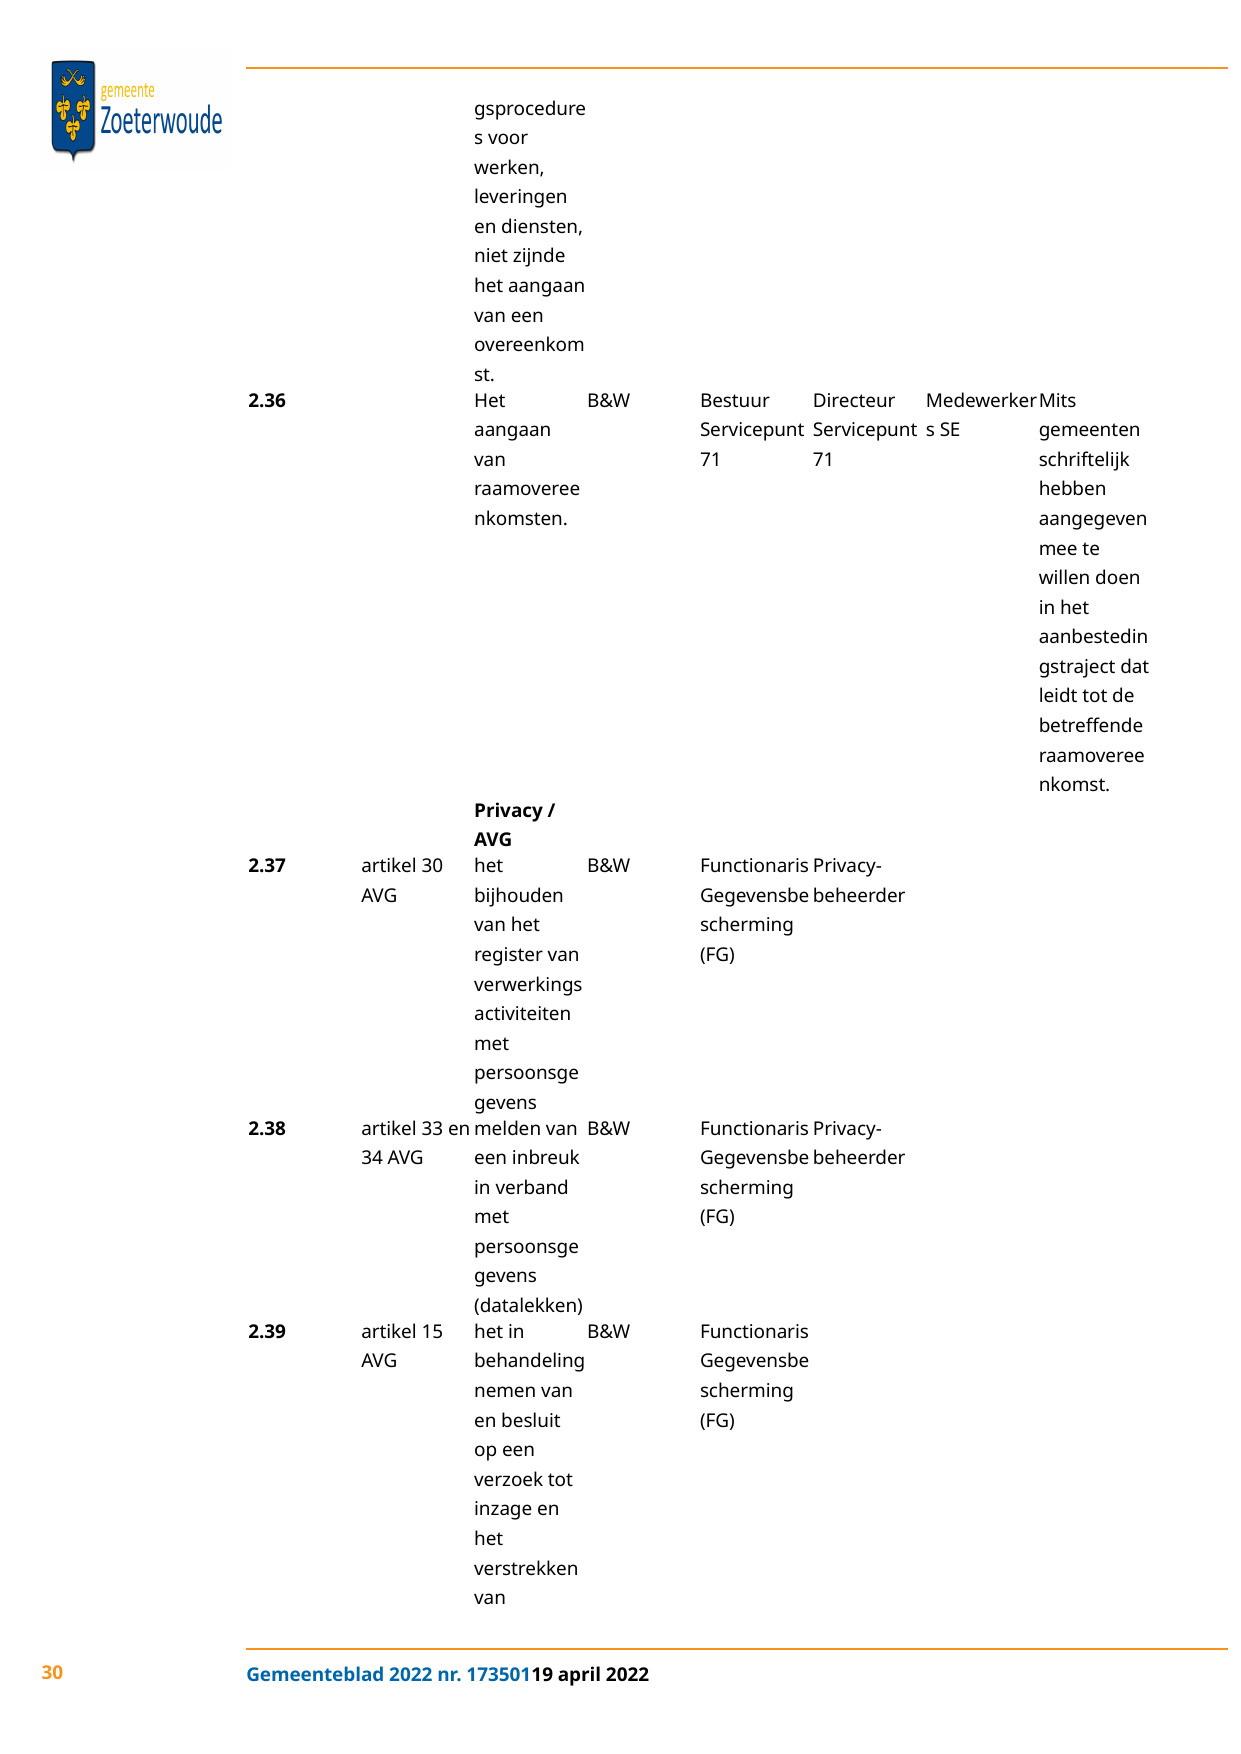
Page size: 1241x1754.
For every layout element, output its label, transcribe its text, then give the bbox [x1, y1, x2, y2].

table_cell [926, 1318, 1038, 1610]
table_cell [361, 387, 474, 797]
table_cell het bijhouden van het register van verwerkingsactiviteiten met persoonsgegevens [474, 853, 587, 1115]
table_cell [587, 797, 700, 852]
table_cell [1039, 797, 1152, 852]
table_cell [1039, 1318, 1152, 1610]
picture [41, 47, 231, 172]
table_cell [813, 797, 926, 852]
table_cell [361, 95, 474, 387]
table_cell het in behandeling nemen van en besluit op een verzoek tot inzage en het verstrekken van [474, 1318, 587, 1610]
table_cell [248, 797, 361, 852]
table_cell artikel 30 AVG [361, 853, 474, 1115]
table_cell [700, 95, 813, 387]
table_cell 2.36 [248, 387, 361, 797]
table_cell 2.39 [248, 1318, 361, 1610]
table_cell [700, 797, 813, 852]
table_cell Mits gemeenten schriftelijk hebben aangegeven mee te willen doen in het aanbestedingstraject dat leidt tot de betreffende raamovereenkomst. [1039, 387, 1152, 797]
table_cell B&W [587, 1318, 700, 1610]
table_cell Functionaris Gegevensbescherming (FG) [700, 853, 813, 1115]
table_cell Privacy-beheerder [813, 853, 926, 1115]
table_cell [361, 797, 474, 852]
table_cell melden van een inbreuk in verband met persoonsgegevens (datalekken) [474, 1115, 587, 1318]
table_cell [926, 1115, 1038, 1318]
table_cell gsprocedures voor werken, leveringen en diensten, niet zijnde het aangaan van een overeenkomst. [474, 95, 587, 387]
table_cell [587, 95, 700, 387]
table_cell 2.38 [248, 1115, 361, 1318]
table_cell 2.37 [248, 853, 361, 1115]
table_cell [926, 853, 1038, 1115]
table_cell Functionaris Gegevensbescherming (FG) [700, 1318, 813, 1610]
table_cell B&W [587, 853, 700, 1115]
table_cell Bestuur Servicepunt71 [700, 387, 813, 797]
table_cell Privacy-beheerder [813, 1115, 926, 1318]
table_cell [1039, 95, 1152, 387]
table_cell B&W [587, 387, 700, 797]
table_cell [1039, 853, 1152, 1115]
table_cell [926, 797, 1038, 852]
table_cell Medewerkers SE [926, 387, 1038, 797]
table_cell [926, 95, 1038, 387]
table_cell artikel 33 en 34 AVG [361, 1115, 474, 1318]
table_cell [813, 95, 926, 387]
table_cell [813, 1318, 926, 1610]
table_cell B&W [587, 1115, 700, 1318]
table_cell Functionaris Gegevensbescherming (FG) [700, 1115, 813, 1318]
table_cell Directeur Servicepunt71 [813, 387, 926, 797]
table_cell artikel 15 AVG [361, 1318, 474, 1610]
table_cell Privacy / AVG [474, 797, 587, 852]
table_cell Het aangaan van raamovereenkomsten. [474, 387, 587, 797]
table_cell [248, 95, 361, 387]
table_cell [1039, 1115, 1152, 1318]
